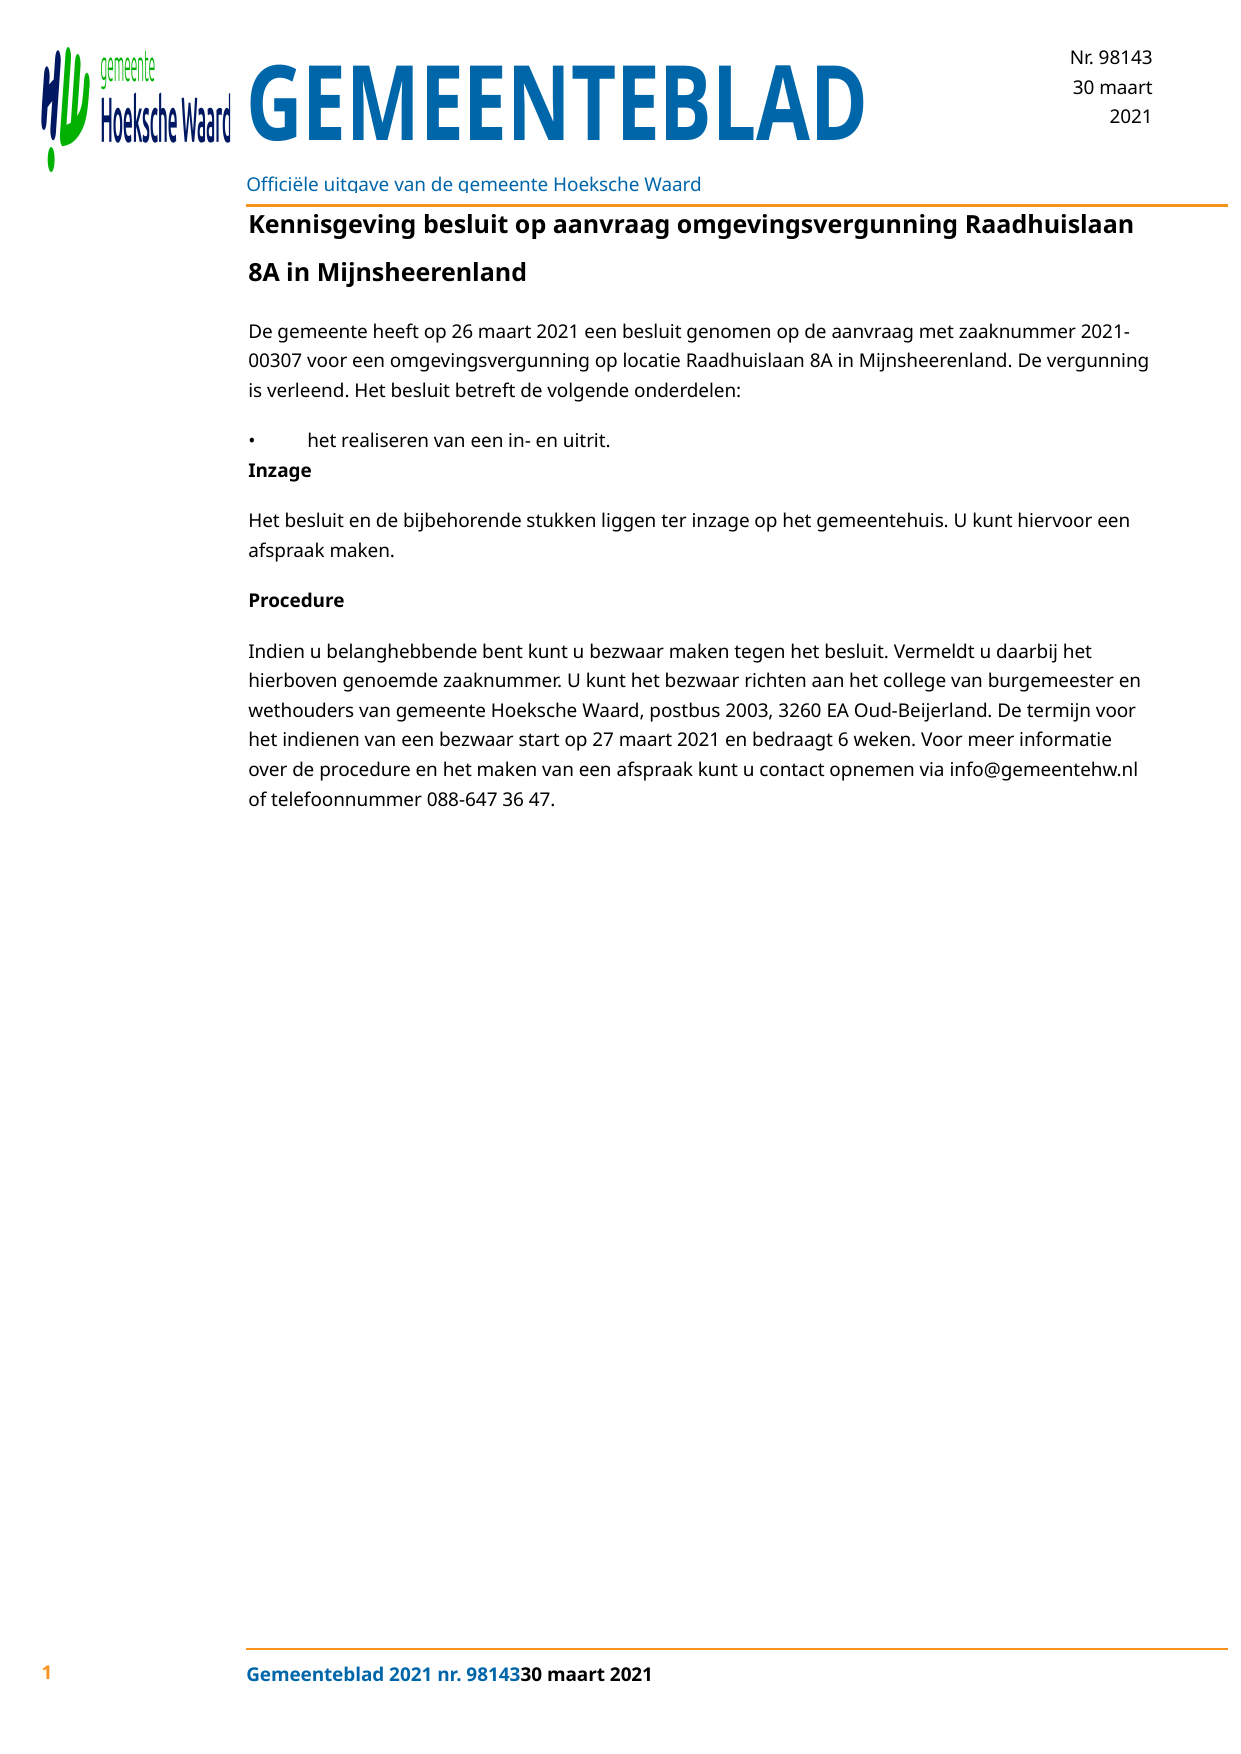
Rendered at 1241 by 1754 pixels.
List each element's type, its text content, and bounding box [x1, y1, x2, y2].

text De gemeente heeft op 26 maart 2021 een besluit genomen op de aanvraag met zaaknummer 2021-00307 voor een omgevingsvergunning op locatie Raadhuislaan 8A in Mijnsheerenland. De vergunning is verleend. Het besluit betreft de volgende onderdelen: [248, 318, 1152, 403]
text Kennisgeving besluit op aanvraag omgevingsvergunning Raadhuislaan 8A in Mijnsheerenland [248, 207, 1152, 288]
text Het besluit en de bijbehorende stukken liggen ter inzage op het gemeentehuis. U kunt hiervoor een afspraak maken. [248, 507, 1152, 563]
text Indien u belanghebbende bent kunt u bezwaar maken tegen het besluit. Vermeldt u daarbij het hierboven genoemde zaaknummer. U kunt het bezwaar richten aan het college van burgemeester en wethouders van gemeente Hoeksche Waard, postbus 2003, 3260 EA Oud-Beijerland. De termijn voor het indienen van een bezwaar start op 27 maart 2021 en bedraagt 6 weken. Voor meer informatie over de procedure en het maken van een afspraak kunt u contact opnemen via info@gemeentehw.nl of telefoonnummer 088-647 36 47. [248, 638, 1152, 812]
text Inzage [248, 457, 1152, 483]
list het realiseren van een in- en uitrit. [248, 427, 1152, 453]
text Procedure [248, 587, 1152, 613]
picture [41, 47, 231, 172]
